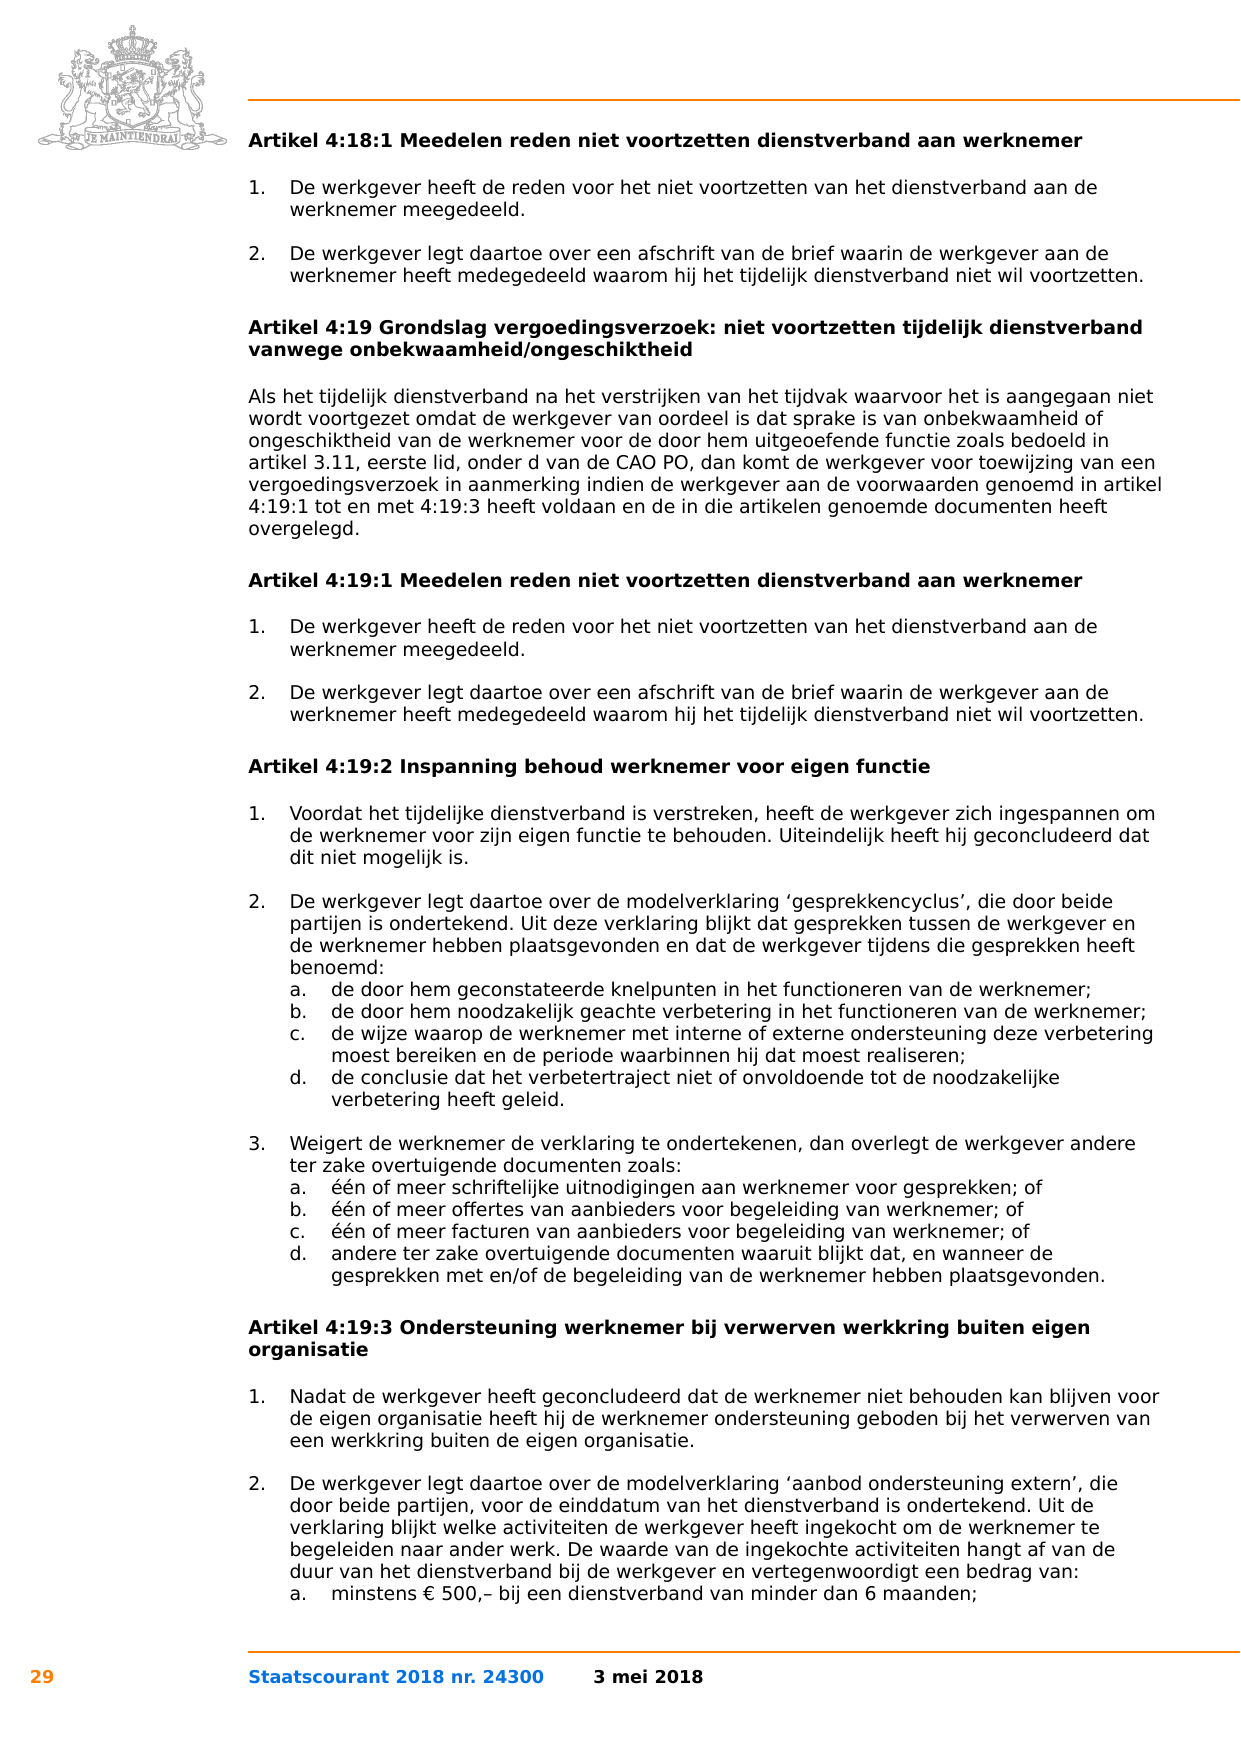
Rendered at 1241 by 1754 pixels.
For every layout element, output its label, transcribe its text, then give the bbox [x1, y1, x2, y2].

text b. de door hem noodzakelijk geachte verbetering in het functioneren van de werknemer; [289, 1001, 1163, 1023]
text 1. De werkgever heeft de reden voor het niet voortzetten van het dienstverband aan de werknemer meegedeeld. [248, 616, 1163, 660]
subtitle Artikel 4:19:1 Meedelen reden niet voortzetten dienstverband aan werknemer [248, 569, 1163, 591]
subtitle Artikel 4:19:3 Ondersteuning werknemer bij verwerven werkkring buiten eigen organisatie [248, 1317, 1163, 1361]
text 2. De werkgever legt daartoe over de modelverklaring ‘gesprekkencyclus’, die door beide partijen is ondertekend. Uit deze verklaring blijkt dat gesprekken tussen de werkgever en de werknemer hebben plaatsgevonden en dat de werkgever tijdens die gesprekken heeft benoemd: [248, 891, 1163, 979]
text a. de door hem geconstateerde knelpunten in het functioneren van de werknemer; [289, 979, 1163, 1001]
text 1. Voordat het tijdelijke dienstverband is verstreken, heeft de werkgever zich ingespannen om de werknemer voor zijn eigen functie te behouden. Uiteindelijk heeft hij geconcludeerd dat dit niet mogelijk is. [248, 803, 1163, 869]
text c. één of meer facturen van aanbieders voor begeleiding van werknemer; of [289, 1221, 1163, 1243]
text Als het tijdelijk dienstverband na het verstrijken van het tijdvak waarvoor het is aangegaan niet wordt voortgezet omdat de werkgever van oordeel is dat sprake is van onbekwaamheid of ongeschiktheid van de werknemer voor de door hem uitgeoefende functie zoals bedoeld in artikel 3.11, eerste lid, onder d van de CAO PO, dan komt de werkgever voor toewijzing van een vergoedingsverzoek in aanmerking indien de werkgever aan de voorwaarden genoemd in artikel 4:19:1 tot en met 4:19:3 heeft voldaan en de in die artikelen genoemde documenten heeft overgelegd. [248, 386, 1163, 539]
subtitle Artikel 4:19:2 Inspanning behoud werknemer voor eigen functie [248, 756, 1163, 778]
text 2. De werkgever legt daartoe over een afschrift van de brief waarin de werkgever aan de werknemer heeft medegedeeld waarom hij het tijdelijk dienstverband niet wil voortzetten. [248, 243, 1163, 287]
text 3. Weigert de werknemer de verklaring te ondertekenen, dan overlegt de werkgever andere ter zake overtuigende documenten zoals: [248, 1133, 1163, 1177]
text d. de conclusie dat het verbetertraject niet of onvoldoende tot de noodzakelijke verbetering heeft geleid. [289, 1067, 1163, 1111]
text 2. De werkgever legt daartoe over de modelverklaring ‘aanbod ondersteuning extern’, die door beide partijen, voor de einddatum van het dienstverband is ondertekend. Uit de verklaring blijkt welke activiteiten de werkgever heeft ingekocht om de werknemer te begeleiden naar ander werk. De waarde van de ingekochte activiteiten hangt af van de duur van het dienstverband bij de werkgever en vertegenwoordigt een bedrag van: [248, 1473, 1163, 1583]
text a. één of meer schriftelijke uitnodigingen aan werknemer voor gesprekken; of [289, 1177, 1163, 1199]
subtitle Artikel 4:18:1 Meedelen reden niet voortzetten dienstverband aan werknemer [248, 130, 1163, 152]
text d. andere ter zake overtuigende documenten waaruit blijkt dat, en wanneer de gesprekken met en/of de begeleiding van de werknemer hebben plaatsgevonden. [289, 1243, 1163, 1287]
text b. één of meer offertes van aanbieders voor begeleiding van werknemer; of [289, 1199, 1163, 1221]
text 1. Nadat de werkgever heeft geconcludeerd dat de werknemer niet behouden kan blijven voor de eigen organisatie heeft hij de werknemer ondersteuning geboden bij het verwerven van een werkkring buiten de eigen organisatie. [248, 1386, 1163, 1451]
text 1. De werkgever heeft de reden voor het niet voortzetten van het dienstverband aan de werknemer meegedeeld. [248, 177, 1163, 221]
picture [38, 25, 227, 150]
text c. de wijze waarop de werknemer met interne of externe ondersteuning deze verbetering moest bereiken en de periode waarbinnen hij dat moest realiseren; [289, 1023, 1163, 1067]
subtitle Artikel 4:19 Grondslag vergoedingsverzoek: niet voortzetten tijdelijk dienstverband vanwege onbekwaamheid/ongeschiktheid [248, 317, 1163, 361]
text 2. De werkgever legt daartoe over een afschrift van de brief waarin de werkgever aan de werknemer heeft medegedeeld waarom hij het tijdelijk dienstverband niet wil voortzetten. [248, 682, 1163, 726]
text a. minstens € 500,– bij een dienstverband van minder dan 6 maanden; [289, 1583, 1163, 1605]
